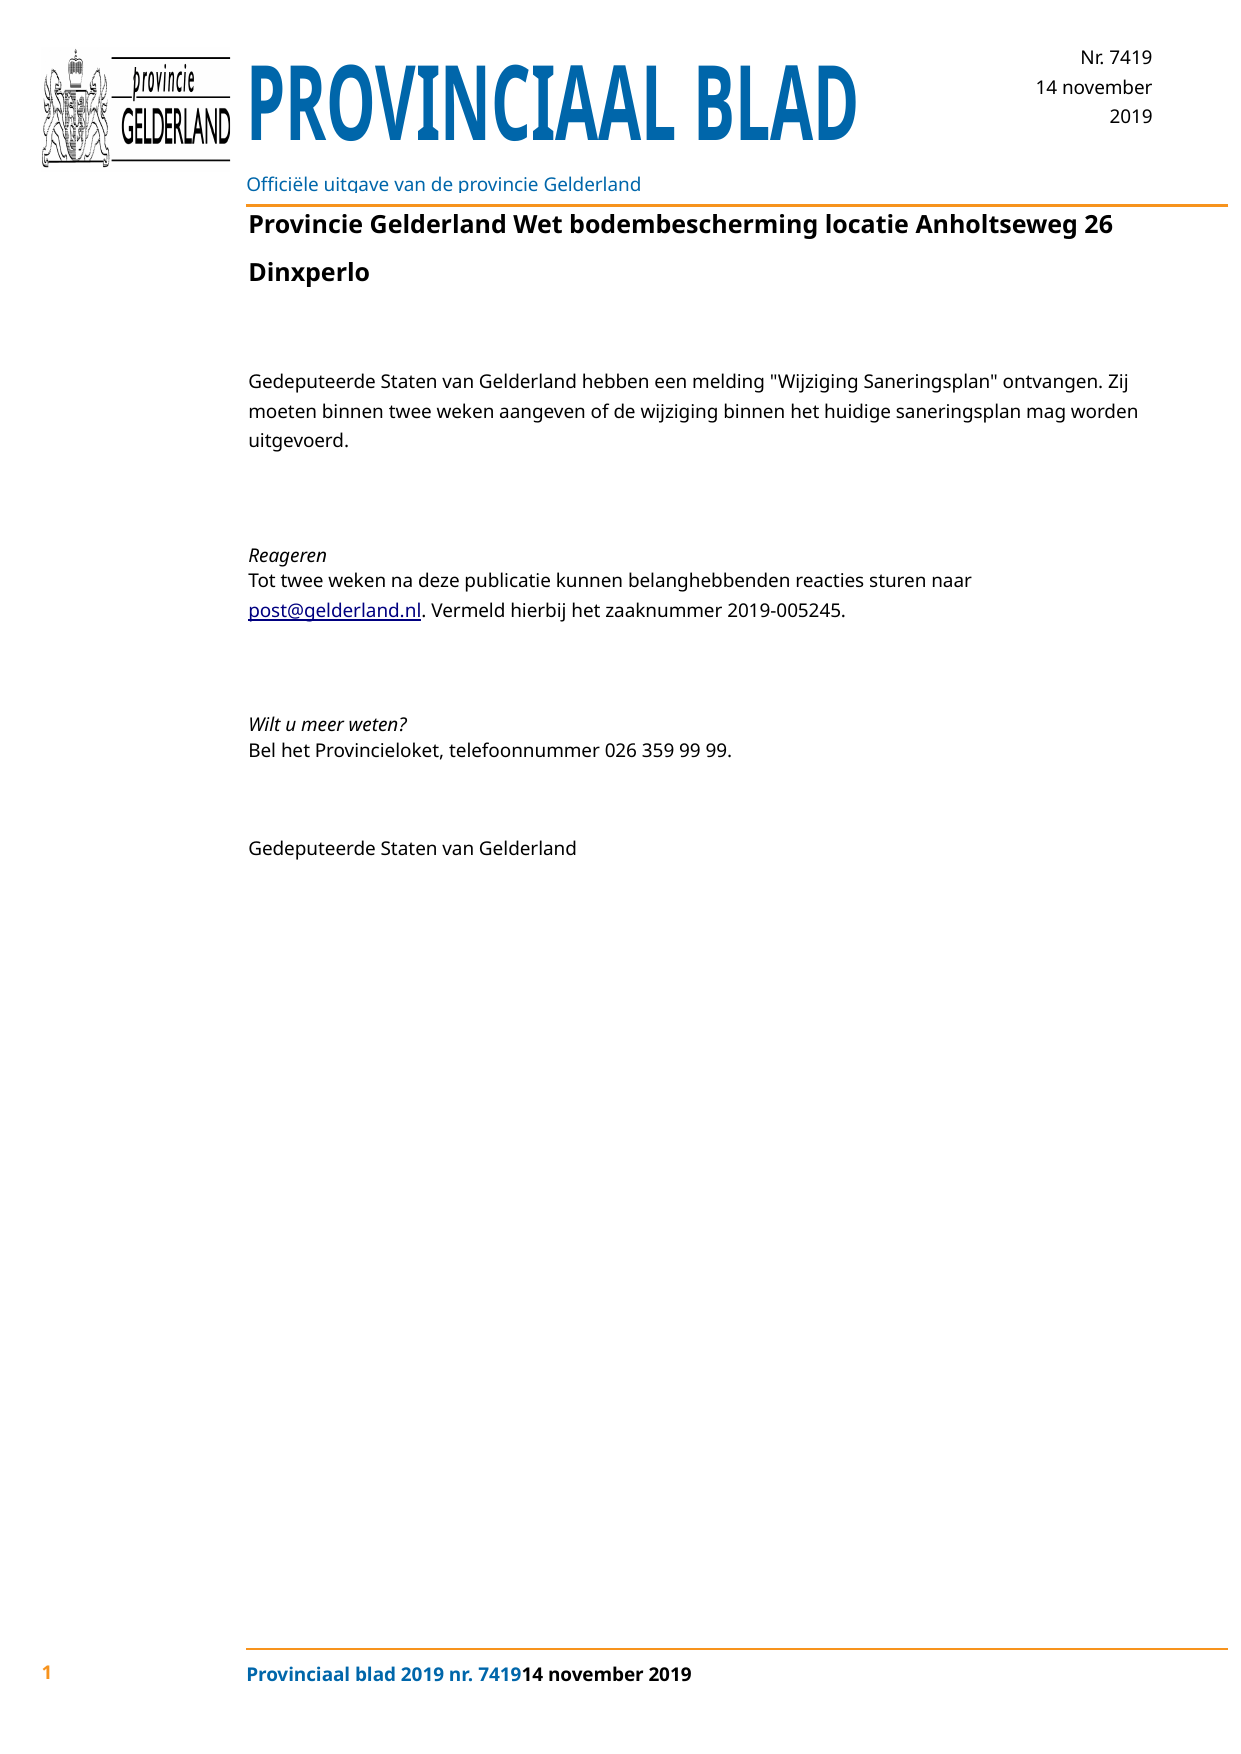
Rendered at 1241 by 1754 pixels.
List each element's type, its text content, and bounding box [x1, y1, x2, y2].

text Wilt u meer weten? [248, 712, 1152, 737]
text Reageren [248, 542, 1152, 568]
text Gedeputeerde Staten van Gelderland hebben een melding "Wijziging Saneringsplan" ontvangen. Zij moeten binnen twee weken aangeven of de wijziging binnen het huidige saneringsplan mag worden uitgevoerd. [248, 368, 1152, 453]
text Tot twee weken na deze publicatie kunnen belanghebbenden reacties sturen naar post@gelderland.nl. Vermeld hierbij het zaaknummer 2019-005245. [248, 568, 1152, 623]
text Gedeputeerde Staten van Gelderland [248, 836, 1152, 861]
text Provincie Gelderland Wet bodembescherming locatie Anholtseweg 26 Dinxperlo [248, 207, 1152, 288]
text Bel het Provincieloket, telefoonnummer 026 359 99 99. [248, 737, 1152, 763]
picture [41, 47, 231, 172]
